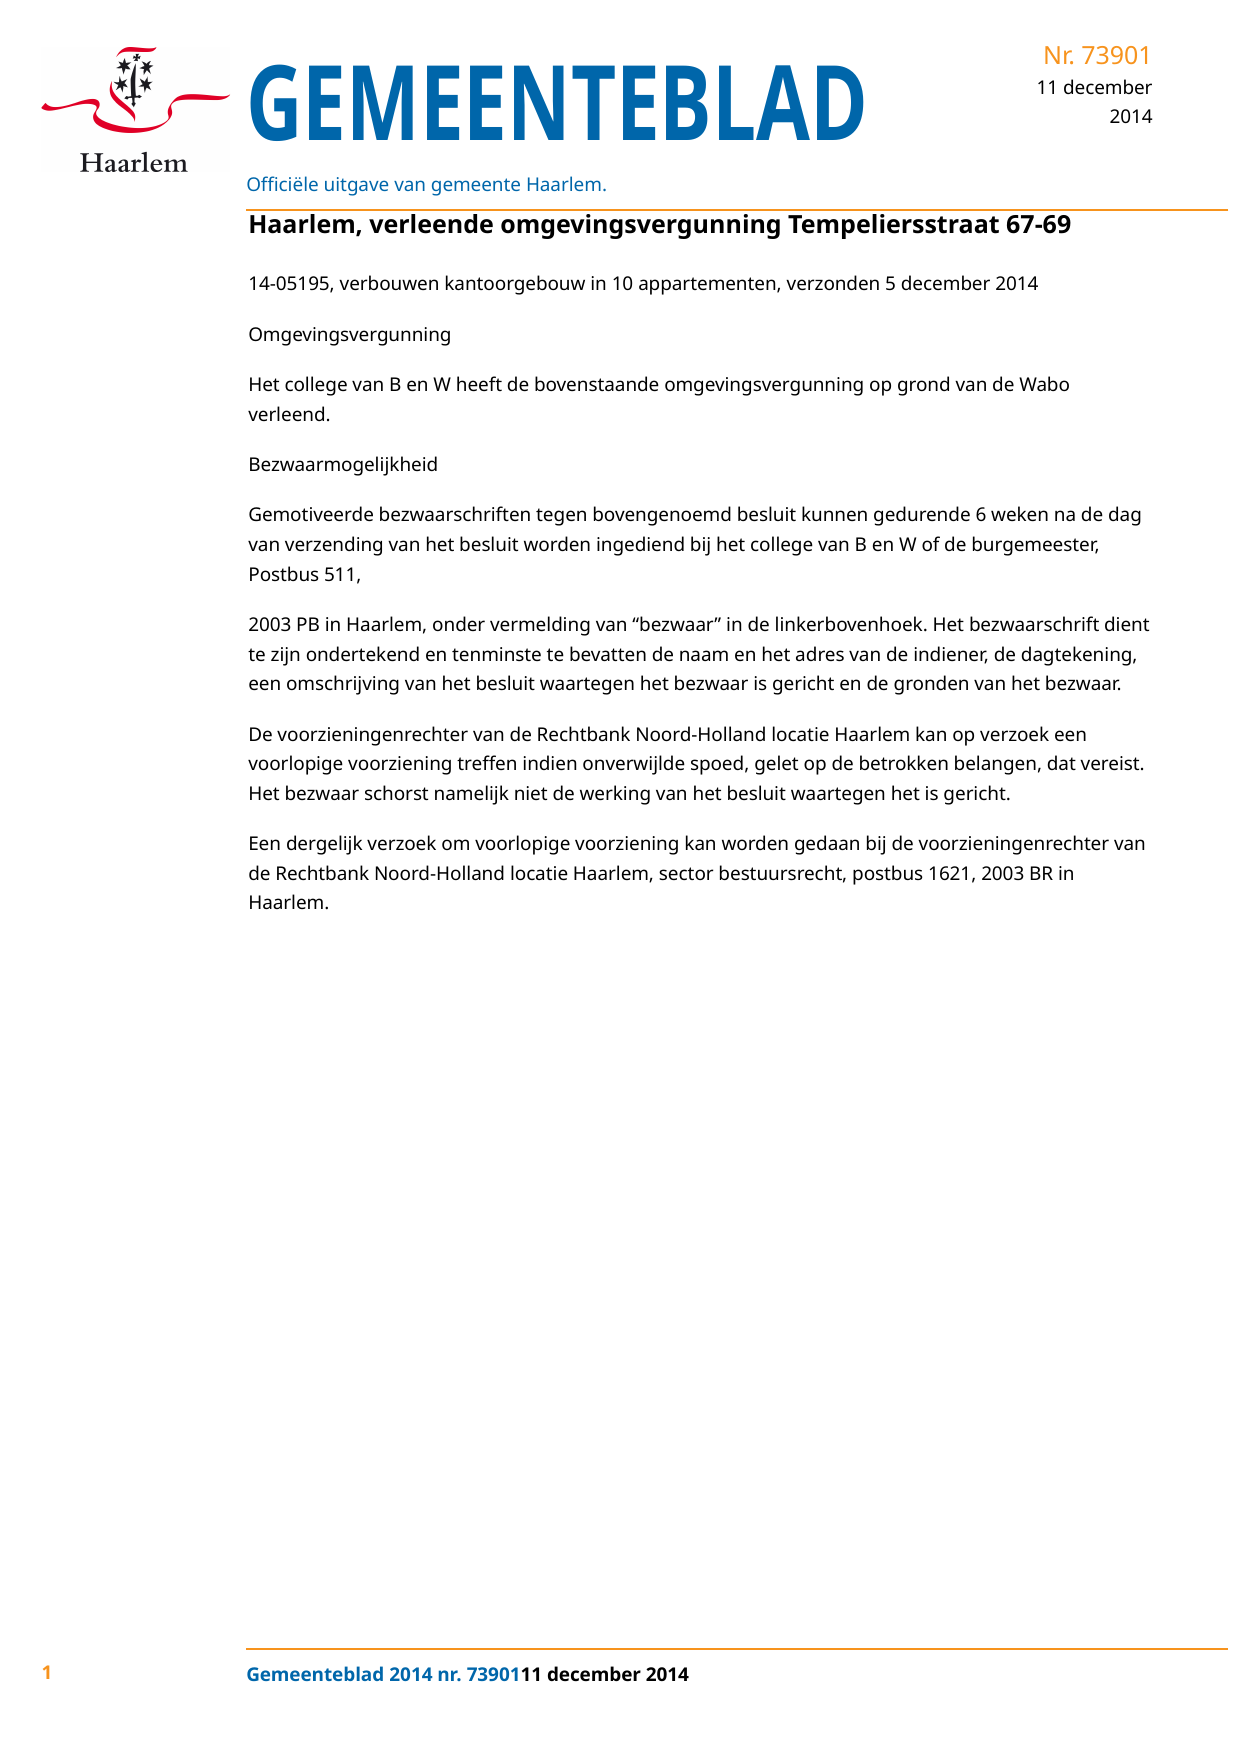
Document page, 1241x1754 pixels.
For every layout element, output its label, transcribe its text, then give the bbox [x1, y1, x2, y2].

text 2003 PB in Haarlem, onder vermelding van “bezwaar” in de linkerbovenhoek. Het bezwaarschrift dient te zijn ondertekend en tenminste te bevatten de naam en het adres van de indiener, de dagtekening, een omschrijving van het besluit waartegen het bezwaar is gericht en de gronden van het bezwaar. [248, 611, 1152, 696]
text Haarlem, verleende omgevingsvergunning Tempeliersstraat 67-69 [248, 211, 1152, 241]
text Gemotiveerde bezwaarschriften tegen bovengenoemd besluit kunnen gedurende 6 weken na de dag van verzending van het besluit worden ingediend bij het college van B en W of de burgemeester, Postbus 511, [248, 502, 1152, 586]
text Het college van B en W heeft de bovenstaande omgevingsvergunning op grond van de Wabo verleend. [248, 371, 1152, 426]
text 14-05195, verbouwen kantoorgebouw in 10 appartementen, verzonden 5 december 2014 [248, 270, 1152, 296]
text De voorzieningenrechter van de Rechtbank Noord-Holland locatie Haarlem kan op verzoek een voorlopige voorziening treffen indien onverwijlde spoed, gelet op de betrokken belangen, dat vereist. Het bezwaar schorst namelijk niet de werking van het besluit waartegen het is gericht. [248, 721, 1152, 806]
text Bezwaarmogelijkheid [248, 451, 1152, 477]
picture [41, 47, 231, 172]
text Een dergelijk verzoek om voorlopige voorziening kan worden gedaan bij de voorzieningenrechter van de Rechtbank Noord-Holland locatie Haarlem, sector bestuursrecht, postbus 1621, 2003 BR in Haarlem. [248, 830, 1152, 915]
text Omgevingsvergunning [248, 321, 1152, 346]
